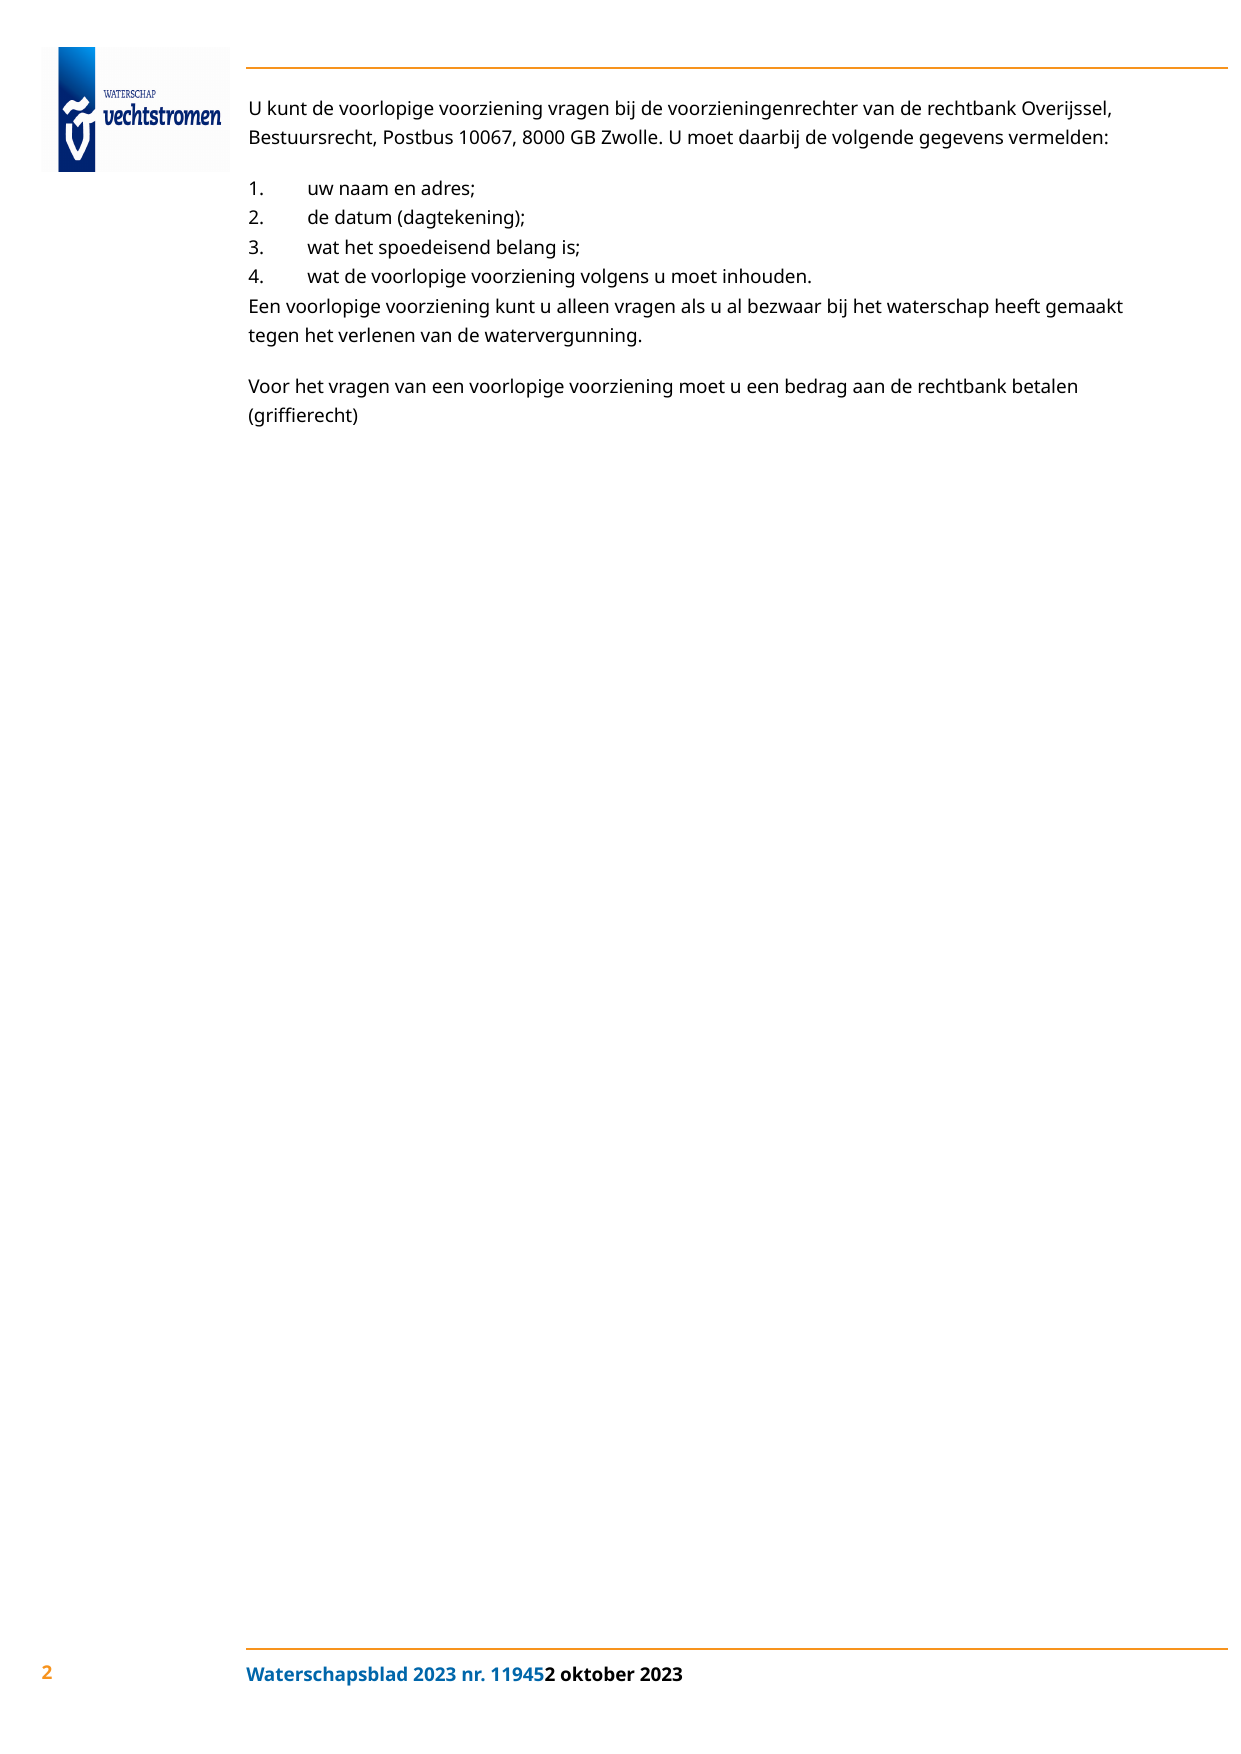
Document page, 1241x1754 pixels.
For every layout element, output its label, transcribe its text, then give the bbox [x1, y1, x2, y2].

text Voor het vragen van een voorlopige voorziening moet u een bedrag aan de rechtbank betalen (griffierecht) [248, 373, 1152, 428]
list wat de voorlopige voorziening volgens u moet inhouden. [248, 263, 1152, 289]
list de datum (dagtekening); [248, 204, 1152, 230]
list uw naam en adres; [248, 175, 1152, 201]
list wat het spoedeisend belang is; [248, 234, 1152, 260]
picture [41, 47, 231, 172]
text U kunt de voorlopige voorziening vragen bij de voorzieningenrechter van de rechtbank Overijssel, Bestuursrecht, Postbus 10067, 8000 GB Zwolle. U moet daarbij de volgende gegevens vermelden: [248, 95, 1152, 150]
text Een voorlopige voorziening kunt u alleen vragen als u al bezwaar bij het waterschap heeft gemaakt tegen het verlenen van de watervergunning. [248, 293, 1152, 348]
